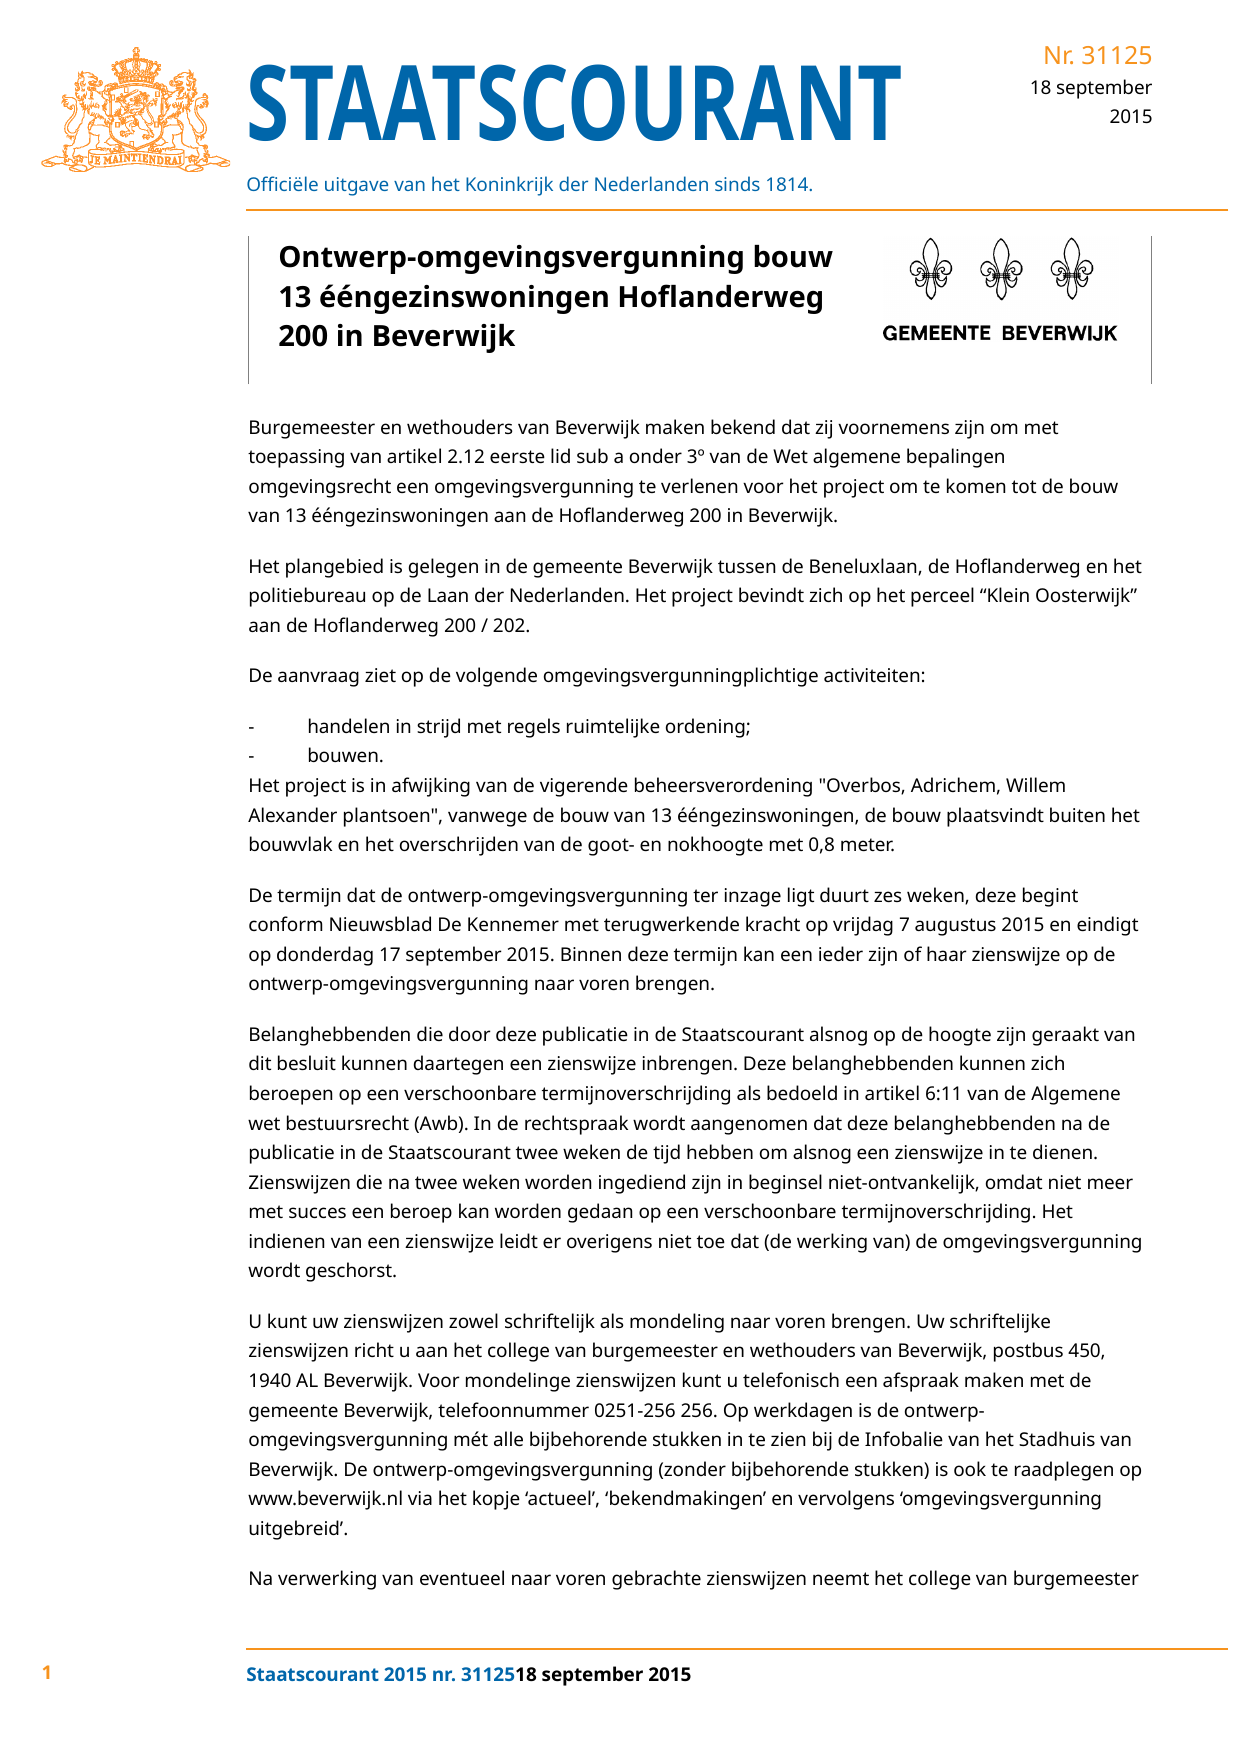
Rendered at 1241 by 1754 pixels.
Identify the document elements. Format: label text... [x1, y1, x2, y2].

table_header Ontwerp-omgevingsvergunning bouw 13 ééngezinswoningen Hoflanderweg 200 in Beverwijk [249, 236, 850, 384]
text Burgemeester en wethouders van Beverwijk maken bekend dat zij voornemens zijn om met toepassing van artikel 2.12 eerste lid sub a onder 3º van de Wet algemene bepalingen omgevingsrecht een omgevingsvergunning te verlenen voor het project om te komen tot de bouw van 13 ééngezinswoningen aan de Hoflanderweg 200 in Beverwijk. [248, 414, 1152, 528]
picture [41, 47, 231, 172]
list bouwen. [248, 743, 1152, 768]
text Het project is in afwijking van de vigerende beheersverordening "Overbos, Adrichem, Willem Alexander plantsoen", vanwege de bouw van 13 ééngezinswoningen, de bouw plaatsvindt buiten het bouwvlak en het overschrijden van de goot- en nokhoogte met 0,8 meter. [248, 772, 1152, 857]
text Belanghebbenden die door deze publicatie in de Staatscourant alsnog op de hoogte zijn geraakt van dit besluit kunnen daartegen een zienswijze inbrengen. Deze belanghebbenden kunnen zich beroepen op een verschoonbare termijnoverschrijding als bedoeld in artikel 6:11 van de Algemene wet bestuursrecht (Awb). In de rechtspraak wordt aangenomen dat deze belanghebbenden na de publicatie in de Staatscourant twee weken de tijd hebben om alsnog een zienswijze in te dienen. Zienswijzen die na twee weken worden ingediend zijn in beginsel niet-ontvankelijk, omdat niet meer met succes een beroep kan worden gedaan op een verschoonbare termijnoverschrijding. Het indienen van een zienswijze leidt er overigens niet toe dat (de werking van) de omgevingsvergunning wordt geschorst. [248, 1021, 1152, 1283]
table_header [850, 236, 1151, 384]
text Het plangebied is gelegen in de gemeente Beverwijk tussen de Beneluxlaan, de Hoflanderweg en het politiebureau op de Laan der Nederlanden. Het project bevindt zich op het perceel “Klein Oosterwijk” aan de Hoflanderweg 200 / 202. [248, 553, 1152, 638]
text De termijn dat de ontwerp-omgevingsvergunning ter inzage ligt duurt zes weken, deze begint conform Nieuwsblad De Kennemer met terugwerkende kracht op vrijdag 7 augustus 2015 en eindigt op donderdag 17 september 2015. Binnen deze termijn kan een ieder zijn of haar zienswijze op de ontwerp-omgevingsvergunning naar voren brengen. [248, 882, 1152, 996]
text Na verwerking van eventueel naar voren gebrachte zienswijzen neemt het college van burgemeester [248, 1566, 1152, 1591]
list handelen in strijd met regels ruimtelijke ordening; [248, 713, 1152, 739]
text De aanvraag ziet op de volgende omgevingsvergunningplichtige activiteiten: [248, 663, 1152, 688]
picture [882, 236, 1119, 342]
text U kunt uw zienswijzen zowel schriftelijk als mondeling naar voren brengen. Uw schriftelijke zienswijzen richt u aan het college van burgemeester en wethouders van Beverwijk, postbus 450, 1940 AL Beverwijk. Voor mondelinge zienswijzen kunt u telefonisch een afspraak maken met de gemeente Beverwijk, telefoonnummer 0251-256 256. Op werkdagen is de ontwerp-omgevingsvergunning mét alle bijbehorende stukken in te zien bij de Infobalie van het Stadhuis van Beverwijk. De ontwerp-omgevingsvergunning (zonder bijbehorende stukken) is ook te raadplegen op www.beverwijk.nl via het kopje ‘actueel’, ‘bekendmakingen’ en vervolgens ‘omgevingsvergunning uitgebreid’. [248, 1308, 1152, 1541]
